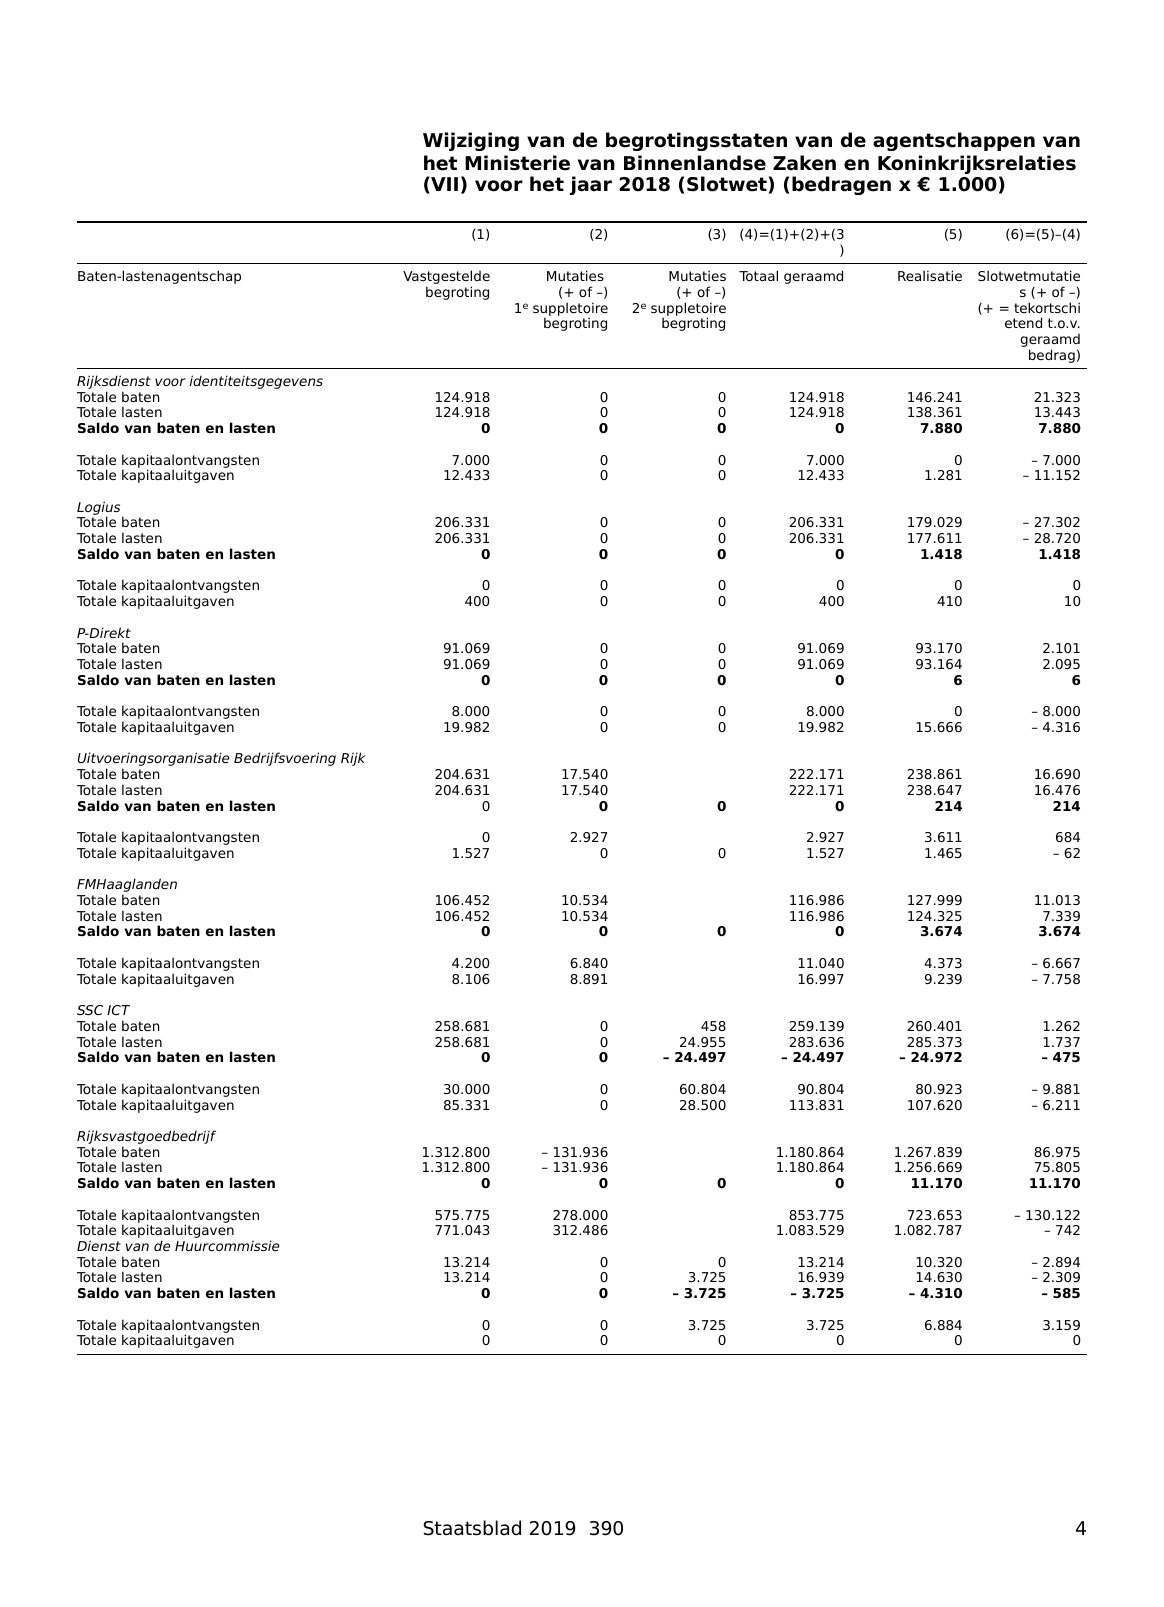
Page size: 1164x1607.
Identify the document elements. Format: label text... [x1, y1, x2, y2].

table_cell [850, 1113, 968, 1129]
table_cell [732, 1003, 850, 1019]
table_cell 400 [732, 594, 850, 610]
table_cell [77, 1192, 378, 1207]
table_cell [77, 437, 378, 452]
table_cell 124.918 [732, 390, 850, 405]
table_cell 0 [496, 594, 614, 610]
table_cell 1.418 [850, 547, 968, 562]
table_cell 146.241 [850, 390, 968, 405]
table_cell [732, 437, 850, 452]
table_cell Totale kapitaalontvangsten [77, 453, 378, 468]
table_cell 3.159 [969, 1318, 1087, 1333]
table_cell [614, 877, 732, 893]
table_cell [850, 940, 968, 956]
table_cell 400 [378, 594, 496, 610]
table_cell 0 [614, 468, 732, 484]
table_cell [969, 1113, 1087, 1129]
table_cell Totale baten [77, 1019, 378, 1034]
table_cell 4.200 [378, 956, 496, 971]
table_cell 124.325 [850, 909, 968, 924]
table_cell [378, 1129, 496, 1144]
table_cell 0 [496, 1286, 614, 1302]
table_cell – 7.758 [969, 971, 1087, 987]
table_cell 106.452 [378, 909, 496, 924]
table_cell 30.000 [378, 1082, 496, 1097]
table_cell 0 [496, 641, 614, 657]
table_cell 0 [496, 578, 614, 594]
table_cell 106.452 [378, 893, 496, 908]
table_cell 16.997 [732, 971, 850, 987]
table_cell 0 [850, 1333, 968, 1354]
table_cell Saldo van baten en lasten [77, 1176, 378, 1192]
table_cell 0 [496, 720, 614, 736]
table_cell [496, 625, 614, 641]
table_cell [77, 1113, 378, 1129]
table_cell [850, 625, 968, 641]
table_cell 8.000 [378, 704, 496, 720]
table_cell 0 [378, 421, 496, 437]
table_cell [378, 625, 496, 641]
table_cell – 9.881 [969, 1082, 1087, 1097]
table_cell [614, 956, 732, 971]
table_cell 13.214 [378, 1270, 496, 1286]
table_cell 410 [850, 594, 968, 610]
table_cell – 585 [969, 1286, 1087, 1302]
table_cell Totale kapitaaluitgaven [77, 468, 378, 484]
table_cell 1.465 [850, 846, 968, 861]
table_cell [614, 369, 732, 389]
table_cell [614, 767, 732, 783]
table_cell [732, 688, 850, 704]
table_cell 278.000 [496, 1208, 614, 1223]
table_cell 285.373 [850, 1034, 968, 1050]
table_cell [732, 736, 850, 751]
table_cell 0 [850, 578, 968, 594]
table_cell [614, 1129, 732, 1144]
table_cell 11.170 [969, 1176, 1087, 1192]
table_header (5) [850, 223, 968, 263]
table_cell – 4.310 [850, 1286, 968, 1302]
table_cell 12.433 [378, 468, 496, 484]
table_cell 15.666 [850, 720, 968, 736]
table_cell [732, 861, 850, 877]
table_cell Totale kapitaalontvangsten [77, 1208, 378, 1223]
table_cell Totale lasten [77, 405, 378, 421]
table_cell – 3.725 [732, 1286, 850, 1302]
table_cell Saldo van baten en lasten [77, 799, 378, 814]
table_cell 0 [496, 657, 614, 673]
table_cell 0 [969, 1333, 1087, 1354]
table_cell Logius [77, 500, 378, 515]
table_cell – 6.211 [969, 1097, 1087, 1113]
table_cell [732, 610, 850, 625]
table_cell [732, 1302, 850, 1317]
table_cell 10.534 [496, 909, 614, 924]
table_cell [614, 500, 732, 515]
table_cell [732, 814, 850, 830]
table_cell [378, 940, 496, 956]
table_cell [732, 484, 850, 499]
table_cell [496, 437, 614, 452]
table_cell Rijksdienst voor identiteitsgegevens [77, 369, 496, 389]
table_cell 7.000 [378, 453, 496, 468]
table_cell [969, 437, 1087, 452]
table_cell [378, 1066, 496, 1082]
table_cell – 475 [969, 1050, 1087, 1066]
table_cell 7.000 [732, 453, 850, 468]
table_cell 2.095 [969, 657, 1087, 673]
table_cell Totale lasten [77, 909, 378, 924]
table_cell 127.999 [850, 893, 968, 908]
table_cell [614, 625, 732, 641]
table_cell Totale lasten [77, 1270, 378, 1286]
table_cell 0 [378, 578, 496, 594]
table_cell – 131.936 [496, 1160, 614, 1176]
table_cell 116.986 [732, 893, 850, 908]
table_cell Baten-lastenagentschap [77, 264, 378, 368]
table_cell 91.069 [378, 657, 496, 673]
table_cell 124.918 [378, 405, 496, 421]
table_cell 206.331 [732, 531, 850, 547]
table_header (6)=(5)–(4) [969, 223, 1087, 263]
table_cell 1.737 [969, 1034, 1087, 1050]
table_cell [496, 1192, 614, 1207]
table_cell [496, 563, 614, 578]
table_cell [969, 1239, 1087, 1254]
table_cell [496, 1003, 614, 1019]
table_cell [496, 814, 614, 830]
table_cell 0 [496, 1318, 614, 1333]
table_cell 0 [614, 799, 732, 814]
table_cell 0 [614, 846, 732, 861]
table_cell 0 [496, 1019, 614, 1034]
table_cell [614, 1003, 732, 1019]
table_cell Saldo van baten en lasten [77, 1286, 378, 1302]
table_cell 13.214 [732, 1255, 850, 1270]
table_cell – 27.302 [969, 515, 1087, 531]
table_cell [614, 1113, 732, 1129]
table_cell [378, 987, 496, 1003]
table_cell [614, 909, 732, 924]
table_cell [732, 1113, 850, 1129]
table_cell 458 [614, 1019, 732, 1034]
table_cell 0 [378, 1176, 496, 1192]
table_cell 0 [732, 421, 850, 437]
table_cell 0 [614, 405, 732, 421]
table_cell 259.139 [732, 1019, 850, 1034]
table_cell 11.170 [850, 1176, 968, 1192]
table_cell [850, 1192, 968, 1207]
table_cell Totale baten [77, 390, 378, 405]
table_cell Totale baten [77, 1145, 378, 1160]
table_cell [969, 610, 1087, 625]
table_cell 4.373 [850, 956, 968, 971]
table_cell 0 [496, 1082, 614, 1097]
table_cell 14.630 [850, 1270, 968, 1286]
table_cell 238.647 [850, 783, 968, 798]
table_cell 723.653 [850, 1208, 968, 1223]
table_cell [969, 940, 1087, 956]
table_cell 204.631 [378, 783, 496, 798]
table_cell 13.443 [969, 405, 1087, 421]
table_cell 0 [496, 924, 614, 940]
table_cell 6.840 [496, 956, 614, 971]
table_cell 684 [969, 830, 1087, 846]
table_cell [850, 1239, 968, 1254]
table_cell – 28.720 [969, 531, 1087, 547]
table_cell – 7.000 [969, 453, 1087, 468]
table_cell [614, 736, 732, 751]
table_cell [496, 736, 614, 751]
table_cell [614, 1160, 732, 1176]
table_cell [496, 369, 614, 389]
table_cell 0 [732, 547, 850, 562]
table_cell 3.725 [732, 1318, 850, 1333]
table_cell 9.239 [850, 971, 968, 987]
table_cell 0 [378, 547, 496, 562]
table_cell Saldo van baten en lasten [77, 547, 378, 562]
table_cell [378, 484, 496, 499]
table_cell 7.880 [850, 421, 968, 437]
table_cell 7.339 [969, 909, 1087, 924]
table_cell Dienst van de Huurcommissie [77, 1239, 378, 1254]
table_cell 13.214 [378, 1255, 496, 1270]
table_header (4)=(1)+(2)+(3) [732, 223, 850, 263]
table_cell 0 [378, 673, 496, 688]
table_cell 0 [496, 1097, 614, 1113]
table_cell – 8.000 [969, 704, 1087, 720]
table_cell [77, 987, 378, 1003]
table_cell 0 [496, 1176, 614, 1192]
table_cell [496, 484, 614, 499]
table_cell 206.331 [378, 531, 496, 547]
table_cell 0 [496, 468, 614, 484]
table_cell [378, 877, 496, 893]
table_cell [614, 1145, 732, 1160]
table_cell 0 [496, 799, 614, 814]
table_cell [77, 688, 378, 704]
table_cell Rijksvastgoedbedrijf [77, 1129, 378, 1144]
table_cell 6 [850, 673, 968, 688]
table_cell 0 [614, 1255, 732, 1270]
table_cell 0 [732, 673, 850, 688]
table_cell – 24.497 [732, 1050, 850, 1066]
table_cell [77, 1302, 378, 1317]
table_cell [732, 987, 850, 1003]
table_cell 3.674 [850, 924, 968, 940]
table_header (1) [378, 223, 496, 263]
table_cell [969, 1003, 1087, 1019]
table_cell 6.884 [850, 1318, 968, 1333]
table_cell [614, 893, 732, 908]
table_cell Saldo van baten en lasten [77, 924, 378, 940]
table_cell 0 [496, 673, 614, 688]
table_cell Totale kapitaalontvangsten [77, 704, 378, 720]
subtitle Wijziging van de begrotingsstaten van de agentschappen van het Ministerie van Binnenlandse Zaken en Koninkrijksrelaties (VII) voor het jaar 2018 (Slotwet) (bedragen x € 1.000) [422, 130, 1087, 196]
table_cell 0 [614, 924, 732, 940]
table_cell [77, 736, 378, 751]
table_cell 17.540 [496, 767, 614, 783]
table_cell Totale lasten [77, 531, 378, 547]
table_cell 0 [850, 704, 968, 720]
table_cell Totale kapitaaluitgaven [77, 1223, 378, 1239]
table_cell Totale baten [77, 767, 378, 783]
table_cell 575.775 [378, 1208, 496, 1223]
table_cell [378, 688, 496, 704]
table_cell 0 [614, 594, 732, 610]
table_cell 283.636 [732, 1034, 850, 1050]
table_cell 0 [614, 578, 732, 594]
table_cell 28.500 [614, 1097, 732, 1113]
table_cell 1.312.800 [378, 1160, 496, 1176]
table_cell 853.775 [732, 1208, 850, 1223]
table_cell [969, 736, 1087, 751]
table_cell Totale kapitaalontvangsten [77, 1082, 378, 1097]
table_cell 19.982 [732, 720, 850, 736]
table_cell 80.923 [850, 1082, 968, 1097]
table_cell [969, 688, 1087, 704]
table_cell Mutaties (+ of –) 2e suppletoire begroting [614, 264, 732, 368]
table_cell 85.331 [378, 1097, 496, 1113]
table_cell [496, 1113, 614, 1129]
table_cell [378, 1113, 496, 1129]
table_cell 90.804 [732, 1082, 850, 1097]
table_cell [77, 484, 378, 499]
table_cell Totale lasten [77, 1160, 378, 1176]
table_cell 0 [378, 799, 496, 814]
table_cell 75.805 [969, 1160, 1087, 1176]
table_cell 0 [496, 1034, 614, 1050]
table_cell [969, 987, 1087, 1003]
table_cell Totale kapitaaluitgaven [77, 1097, 378, 1113]
table_cell – 742 [969, 1223, 1087, 1239]
table_cell [614, 563, 732, 578]
table_cell Saldo van baten en lasten [77, 421, 378, 437]
table_cell – 24.972 [850, 1050, 968, 1066]
table_cell 1.418 [969, 547, 1087, 562]
table_cell 0 [614, 720, 732, 736]
table_cell [496, 1239, 614, 1254]
table_cell [969, 563, 1087, 578]
table_cell 0 [614, 390, 732, 405]
table_cell [614, 688, 732, 704]
table_cell [850, 500, 968, 515]
table_cell Realisatie [850, 264, 968, 368]
table_cell 0 [496, 1333, 614, 1354]
table_cell 60.804 [614, 1082, 732, 1097]
table_cell 6 [969, 673, 1087, 688]
table_cell 3.725 [614, 1270, 732, 1286]
table_cell 258.681 [378, 1019, 496, 1034]
table_cell [969, 625, 1087, 641]
table_cell 11.013 [969, 893, 1087, 908]
table_cell 260.401 [850, 1019, 968, 1034]
table_cell 3.674 [969, 924, 1087, 940]
table_cell 214 [850, 799, 968, 814]
table_cell [732, 500, 850, 515]
table_cell 0 [378, 1318, 496, 1333]
table_cell 222.171 [732, 767, 850, 783]
table_cell 1.082.787 [850, 1223, 968, 1239]
table_cell 16.690 [969, 767, 1087, 783]
table_cell 312.486 [496, 1223, 614, 1239]
table_cell [496, 1066, 614, 1082]
table_cell [850, 814, 968, 830]
table_cell 116.986 [732, 909, 850, 924]
table_cell [614, 987, 732, 1003]
table_cell [614, 861, 732, 877]
table_cell 113.831 [732, 1097, 850, 1113]
table_cell – 2.309 [969, 1270, 1087, 1286]
table_cell [77, 1066, 378, 1082]
table_cell [614, 437, 732, 452]
table_cell [850, 610, 968, 625]
table_cell [732, 369, 850, 389]
table_cell 0 [614, 421, 732, 437]
table_cell [378, 736, 496, 751]
table_cell 0 [732, 578, 850, 594]
table_cell [969, 500, 1087, 515]
table_cell 177.611 [850, 531, 968, 547]
table_cell 0 [378, 1333, 496, 1354]
table_header (3) [614, 223, 732, 263]
table_cell 0 [378, 1050, 496, 1066]
table_cell [614, 1192, 732, 1207]
table_cell [732, 625, 850, 641]
table_cell [614, 484, 732, 499]
table_cell 86.975 [969, 1145, 1087, 1160]
table_cell [614, 783, 732, 798]
table_cell 1.527 [378, 846, 496, 861]
table_cell [614, 1223, 732, 1239]
table_cell Saldo van baten en lasten [77, 1050, 378, 1066]
table_cell 179.029 [850, 515, 968, 531]
table_cell 1.256.669 [850, 1160, 968, 1176]
table_cell 24.955 [614, 1034, 732, 1050]
table_cell 0 [614, 547, 732, 562]
table_cell Uitvoeringsorganisatie Bedrijfsvoering Rijk [77, 751, 614, 767]
table_cell [732, 751, 850, 767]
table_cell [77, 940, 378, 956]
table_cell [496, 861, 614, 877]
table_cell [850, 987, 968, 1003]
table_cell 1.281 [850, 468, 968, 484]
table_cell [496, 688, 614, 704]
table_cell – 24.497 [614, 1050, 732, 1066]
table_cell 0 [614, 453, 732, 468]
table_cell 2.101 [969, 641, 1087, 657]
table_cell [969, 369, 1087, 389]
table_cell 0 [614, 515, 732, 531]
table_cell 1.180.864 [732, 1145, 850, 1160]
table_cell [614, 751, 732, 767]
table_cell – 11.152 [969, 468, 1087, 484]
table_cell 0 [732, 799, 850, 814]
table_cell [969, 1302, 1087, 1317]
table_cell [614, 814, 732, 830]
table_cell 0 [378, 830, 496, 846]
table_cell 21.323 [969, 390, 1087, 405]
table_cell [496, 1302, 614, 1317]
table_cell Totale baten [77, 515, 378, 531]
table_cell Vastgestelde begroting [378, 264, 496, 368]
table_cell 3.725 [614, 1318, 732, 1333]
table_cell [614, 830, 732, 846]
table_cell 1.267.839 [850, 1145, 968, 1160]
table_header [77, 223, 378, 263]
table_cell [850, 437, 968, 452]
table_cell 0 [496, 1255, 614, 1270]
table_cell 0 [614, 531, 732, 547]
table_cell 1.527 [732, 846, 850, 861]
table_cell Totale kapitaaluitgaven [77, 594, 378, 610]
table_cell 0 [496, 846, 614, 861]
table_cell – 62 [969, 846, 1087, 861]
table_cell – 4.316 [969, 720, 1087, 736]
table_cell [496, 987, 614, 1003]
table_cell [496, 877, 614, 893]
table_cell 93.170 [850, 641, 968, 657]
table_cell [614, 1066, 732, 1082]
table_cell Totale kapitaaluitgaven [77, 720, 378, 736]
table_cell [732, 1239, 850, 1254]
table_cell 0 [496, 405, 614, 421]
table_cell [969, 484, 1087, 499]
table_cell 10 [969, 594, 1087, 610]
table_cell SSC ICT [77, 1003, 378, 1019]
table_cell Totale kapitaaluitgaven [77, 971, 378, 987]
table_cell 10.534 [496, 893, 614, 908]
table_cell Saldo van baten en lasten [77, 673, 378, 688]
table_cell 12.433 [732, 468, 850, 484]
table_cell [850, 861, 968, 877]
table_cell 206.331 [378, 515, 496, 531]
table_cell [378, 610, 496, 625]
table_cell 204.631 [378, 767, 496, 783]
table_cell Mutaties (+ of –) 1e suppletoire begroting [496, 264, 614, 368]
table_cell [77, 814, 378, 830]
table_cell 238.861 [850, 767, 968, 783]
table_cell FMHaaglanden [77, 877, 378, 893]
table_cell [850, 751, 968, 767]
table_cell 107.620 [850, 1097, 968, 1113]
table_cell Totale kapitaaluitgaven [77, 846, 378, 861]
table_cell 1.083.529 [732, 1223, 850, 1239]
table_cell [614, 1208, 732, 1223]
table_cell 0 [614, 641, 732, 657]
table_cell 0 [496, 515, 614, 531]
table_cell 10.320 [850, 1255, 968, 1270]
table_cell 138.361 [850, 405, 968, 421]
table_cell [850, 1302, 968, 1317]
table_cell Totale lasten [77, 783, 378, 798]
table_cell [614, 940, 732, 956]
table_cell 0 [614, 704, 732, 720]
table_cell 124.918 [378, 390, 496, 405]
table_cell [732, 1066, 850, 1082]
table_cell Slotwetmutaties (+ of –) (+ = tekortschietend t.o.v. geraamd bedrag) [969, 264, 1087, 368]
table_cell 0 [614, 1176, 732, 1192]
table_cell 3.611 [850, 830, 968, 846]
table_cell Totale baten [77, 893, 378, 908]
table_cell [77, 563, 378, 578]
table_cell 0 [496, 547, 614, 562]
table_cell – 130.122 [969, 1208, 1087, 1223]
table_cell 8.891 [496, 971, 614, 987]
table_cell 2.927 [496, 830, 614, 846]
table_cell [732, 563, 850, 578]
table_cell [496, 610, 614, 625]
table_cell 19.982 [378, 720, 496, 736]
table_cell [850, 1003, 968, 1019]
table_cell [496, 500, 614, 515]
table_cell [969, 877, 1087, 893]
table_cell [378, 1239, 496, 1254]
table_cell [969, 751, 1087, 767]
table_cell 1.180.864 [732, 1160, 850, 1176]
table_cell [614, 610, 732, 625]
table_cell 214 [969, 799, 1087, 814]
table_cell [732, 877, 850, 893]
table_cell Totale kapitaaluitgaven [77, 1333, 378, 1354]
table_cell 222.171 [732, 783, 850, 798]
table_cell 0 [732, 924, 850, 940]
table_cell [850, 369, 968, 389]
table_cell 771.043 [378, 1223, 496, 1239]
table_cell – 6.667 [969, 956, 1087, 971]
table_cell 0 [850, 453, 968, 468]
table_cell [850, 688, 968, 704]
table_cell Totale kapitaalontvangsten [77, 1318, 378, 1333]
table_cell 11.040 [732, 956, 850, 971]
table_cell Totale kapitaalontvangsten [77, 578, 378, 594]
table_cell 0 [614, 657, 732, 673]
table_cell – 3.725 [614, 1286, 732, 1302]
table_cell P-Direkt [77, 625, 378, 641]
table_cell 7.880 [969, 421, 1087, 437]
table_cell [850, 484, 968, 499]
table_cell [378, 1302, 496, 1317]
table_cell 0 [496, 390, 614, 405]
table_cell 206.331 [732, 515, 850, 531]
table_cell [969, 1129, 1087, 1144]
table_header (2) [496, 223, 614, 263]
table_cell 16.939 [732, 1270, 850, 1286]
table_cell [378, 563, 496, 578]
table_cell 1.312.800 [378, 1145, 496, 1160]
table_cell 0 [969, 578, 1087, 594]
table_cell 0 [496, 421, 614, 437]
table_cell [378, 814, 496, 830]
table_cell [378, 1192, 496, 1207]
table_cell 0 [496, 1050, 614, 1066]
table_cell [732, 1192, 850, 1207]
table_cell 0 [614, 673, 732, 688]
table_cell [378, 437, 496, 452]
table_cell 0 [496, 453, 614, 468]
table_cell [850, 563, 968, 578]
table_cell 0 [378, 924, 496, 940]
table_cell 16.476 [969, 783, 1087, 798]
table_cell Totaal geraamd [732, 264, 850, 368]
table_cell [969, 1192, 1087, 1207]
table_cell [850, 877, 968, 893]
table_cell 2.927 [732, 830, 850, 846]
table_cell Totale lasten [77, 1034, 378, 1050]
table_cell Totale baten [77, 641, 378, 657]
table_cell [850, 736, 968, 751]
table_cell [614, 1302, 732, 1317]
table_cell 1.262 [969, 1019, 1087, 1034]
table_cell [496, 940, 614, 956]
table_cell [850, 1129, 968, 1144]
table_cell 0 [496, 704, 614, 720]
table_cell [969, 814, 1087, 830]
table_cell 0 [378, 1286, 496, 1302]
table_cell [378, 1003, 496, 1019]
table_cell [614, 1239, 732, 1254]
table_cell Totale kapitaalontvangsten [77, 956, 378, 971]
table_cell [77, 610, 378, 625]
table_cell [969, 1066, 1087, 1082]
table_cell 124.918 [732, 405, 850, 421]
table_cell 8.106 [378, 971, 496, 987]
table_cell [496, 1129, 614, 1144]
table_cell 0 [496, 531, 614, 547]
table_cell 0 [732, 1176, 850, 1192]
table_cell [77, 861, 378, 877]
table_cell 0 [732, 1333, 850, 1354]
table_cell [614, 971, 732, 987]
table_cell Totale lasten [77, 657, 378, 673]
table_cell [378, 861, 496, 877]
table_cell – 2.894 [969, 1255, 1087, 1270]
table_cell – 131.936 [496, 1145, 614, 1160]
table_cell [969, 861, 1087, 877]
table_cell Totale kapitaalontvangsten [77, 830, 378, 846]
table_cell 17.540 [496, 783, 614, 798]
table_cell [732, 1129, 850, 1144]
table_cell [732, 940, 850, 956]
table_cell [850, 1066, 968, 1082]
table_cell Totale baten [77, 1255, 378, 1270]
table_cell 91.069 [732, 657, 850, 673]
table_cell [378, 500, 496, 515]
table_cell 91.069 [732, 641, 850, 657]
table_cell 91.069 [378, 641, 496, 657]
table_cell 93.164 [850, 657, 968, 673]
table_cell 8.000 [732, 704, 850, 720]
table_cell 258.681 [378, 1034, 496, 1050]
table_cell 0 [496, 1270, 614, 1286]
table_cell 0 [614, 1333, 732, 1354]
